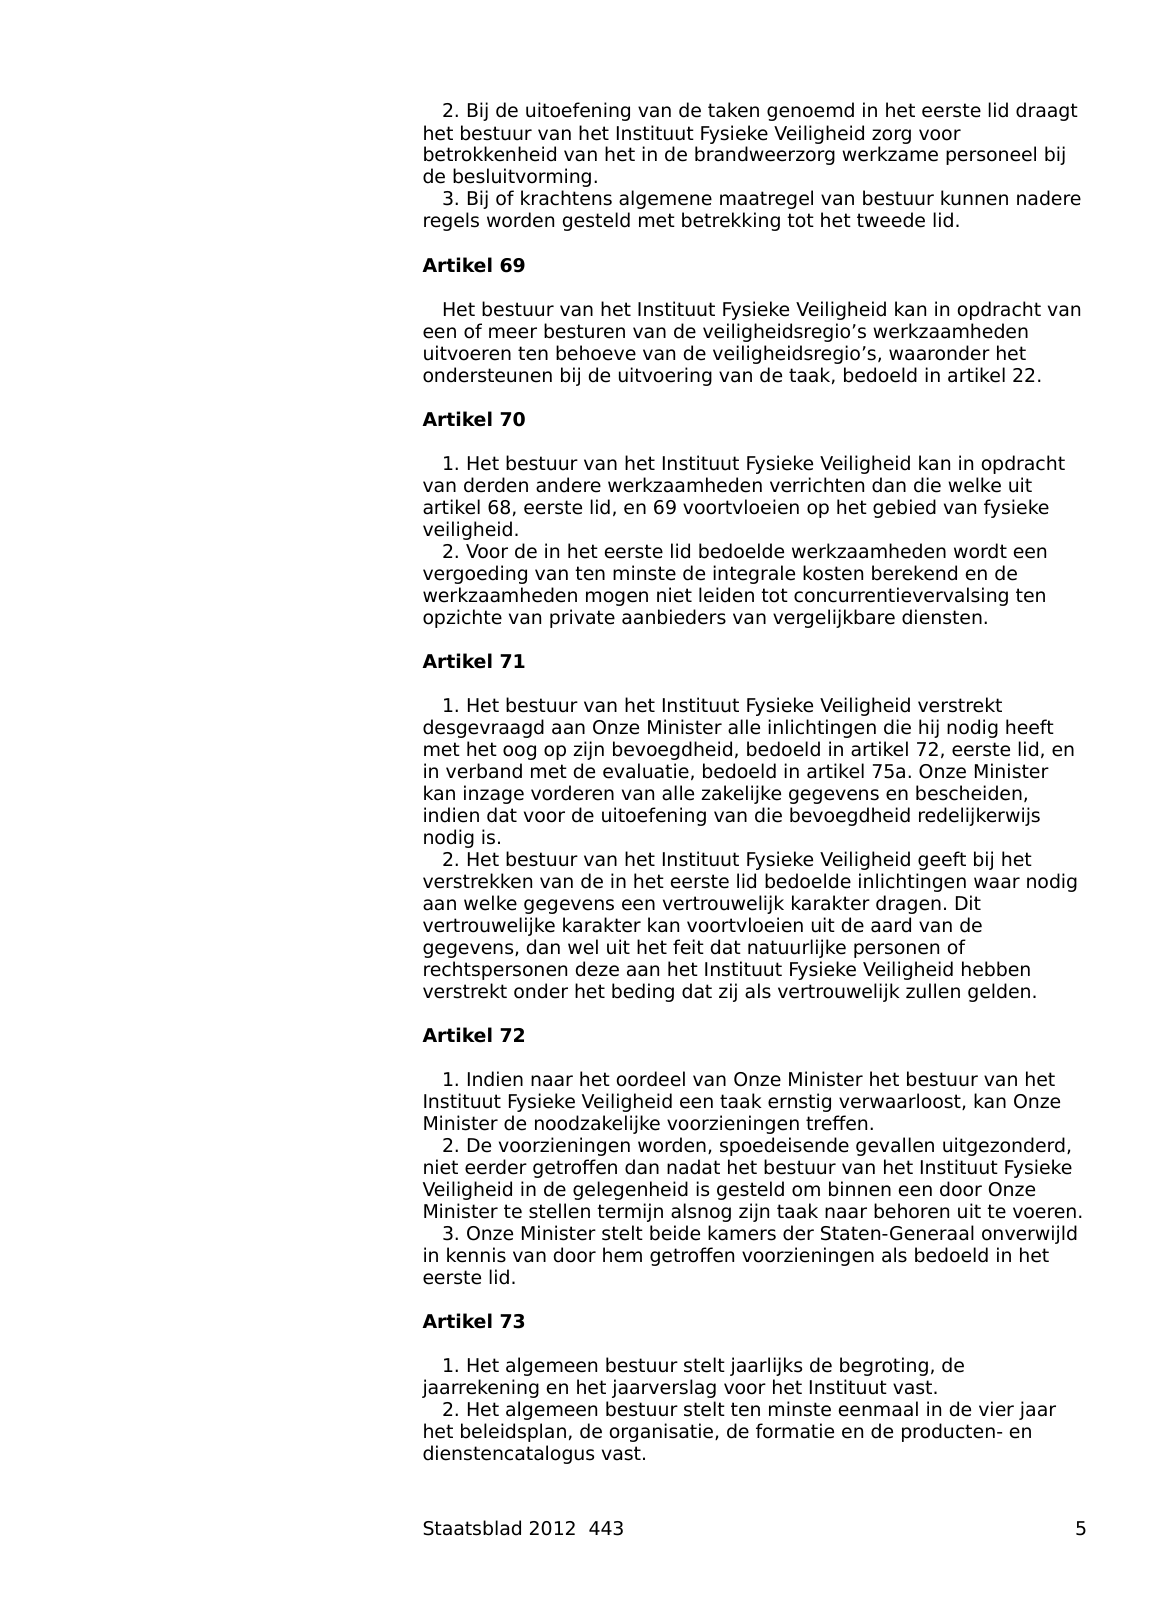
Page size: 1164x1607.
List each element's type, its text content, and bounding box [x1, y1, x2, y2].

subtitle Artikel 72 [422, 1025, 1087, 1047]
text 1. Het bestuur van het Instituut Fysieke Veiligheid verstrekt desgevraagd aan Onze Minister alle inlichtingen die hij nodig heeft met het oog op zijn bevoegdheid, bedoeld in artikel 72, eerste lid, en in verband met de evaluatie, bedoeld in artikel 75a. Onze Minister kan inzage vorderen van alle zakelijke gegevens en bescheiden, indien dat voor de uitoefening van die bevoegdheid redelijkerwijs nodig is. [422, 695, 1087, 849]
text 2. Bij de uitoefening van de taken genoemd in het eerste lid draagt het bestuur van het Instituut Fysieke Veiligheid zorg voor betrokkenheid van het in de brandweerzorg werkzame personeel bij de besluitvorming. [422, 100, 1087, 188]
text 3. Onze Minister stelt beide kamers der Staten-Generaal onverwijld in kennis van door hem getroffen voorzieningen als bedoeld in het eerste lid. [422, 1223, 1087, 1289]
text 3. Bij of krachtens algemene maatregel van bestuur kunnen nadere regels worden gesteld met betrekking tot het tweede lid. [422, 188, 1087, 232]
text 2. Het algemeen bestuur stelt ten minste eenmaal in de vier jaar het beleidsplan, de organisatie, de formatie en de producten- en dienstencatalogus vast. [422, 1399, 1087, 1465]
subtitle Artikel 71 [422, 651, 1087, 673]
text 2. De voorzieningen worden, spoedeisende gevallen uitgezonderd, niet eerder getroffen dan nadat het bestuur van het Instituut Fysieke Veiligheid in de gelegenheid is gesteld om binnen een door Onze Minister te stellen termijn alsnog zijn taak naar behoren uit te voeren. [422, 1135, 1087, 1223]
text 1. Indien naar het oordeel van Onze Minister het bestuur van het Instituut Fysieke Veiligheid een taak ernstig verwaarloost, kan Onze Minister de noodzakelijke voorzieningen treffen. [422, 1069, 1087, 1135]
text Het bestuur van het Instituut Fysieke Veiligheid kan in opdracht van een of meer besturen van de veiligheidsregio’s werkzaamheden uitvoeren ten behoeve van de veiligheidsregio’s, waaronder het ondersteunen bij de uitvoering van de taak, bedoeld in artikel 22. [422, 299, 1087, 387]
text 2. Het bestuur van het Instituut Fysieke Veiligheid geeft bij het verstrekken van de in het eerste lid bedoelde inlichtingen waar nodig aan welke gegevens een vertrouwelijk karakter dragen. Dit vertrouwelijke karakter kan voortvloeien uit de aard van de gegevens, dan wel uit het feit dat natuurlijke personen of rechtspersonen deze aan het Instituut Fysieke Veiligheid hebben verstrekt onder het beding dat zij als vertrouwelijk zullen gelden. [422, 849, 1087, 1003]
text 2. Voor de in het eerste lid bedoelde werkzaamheden wordt een vergoeding van ten minste de integrale kosten berekend en de werkzaamheden mogen niet leiden tot concurrentievervalsing ten opzichte van private aanbieders van vergelijkbare diensten. [422, 541, 1087, 629]
subtitle Artikel 73 [422, 1311, 1087, 1333]
subtitle Artikel 70 [422, 409, 1087, 431]
subtitle Artikel 69 [422, 254, 1087, 276]
text 1. Het algemeen bestuur stelt jaarlijks de begroting, de jaarrekening en het jaarverslag voor het Instituut vast. [422, 1355, 1087, 1399]
text 1. Het bestuur van het Instituut Fysieke Veiligheid kan in opdracht van derden andere werkzaamheden verrichten dan die welke uit artikel 68, eerste lid, en 69 voortvloeien op het gebied van fysieke veiligheid. [422, 453, 1087, 541]
